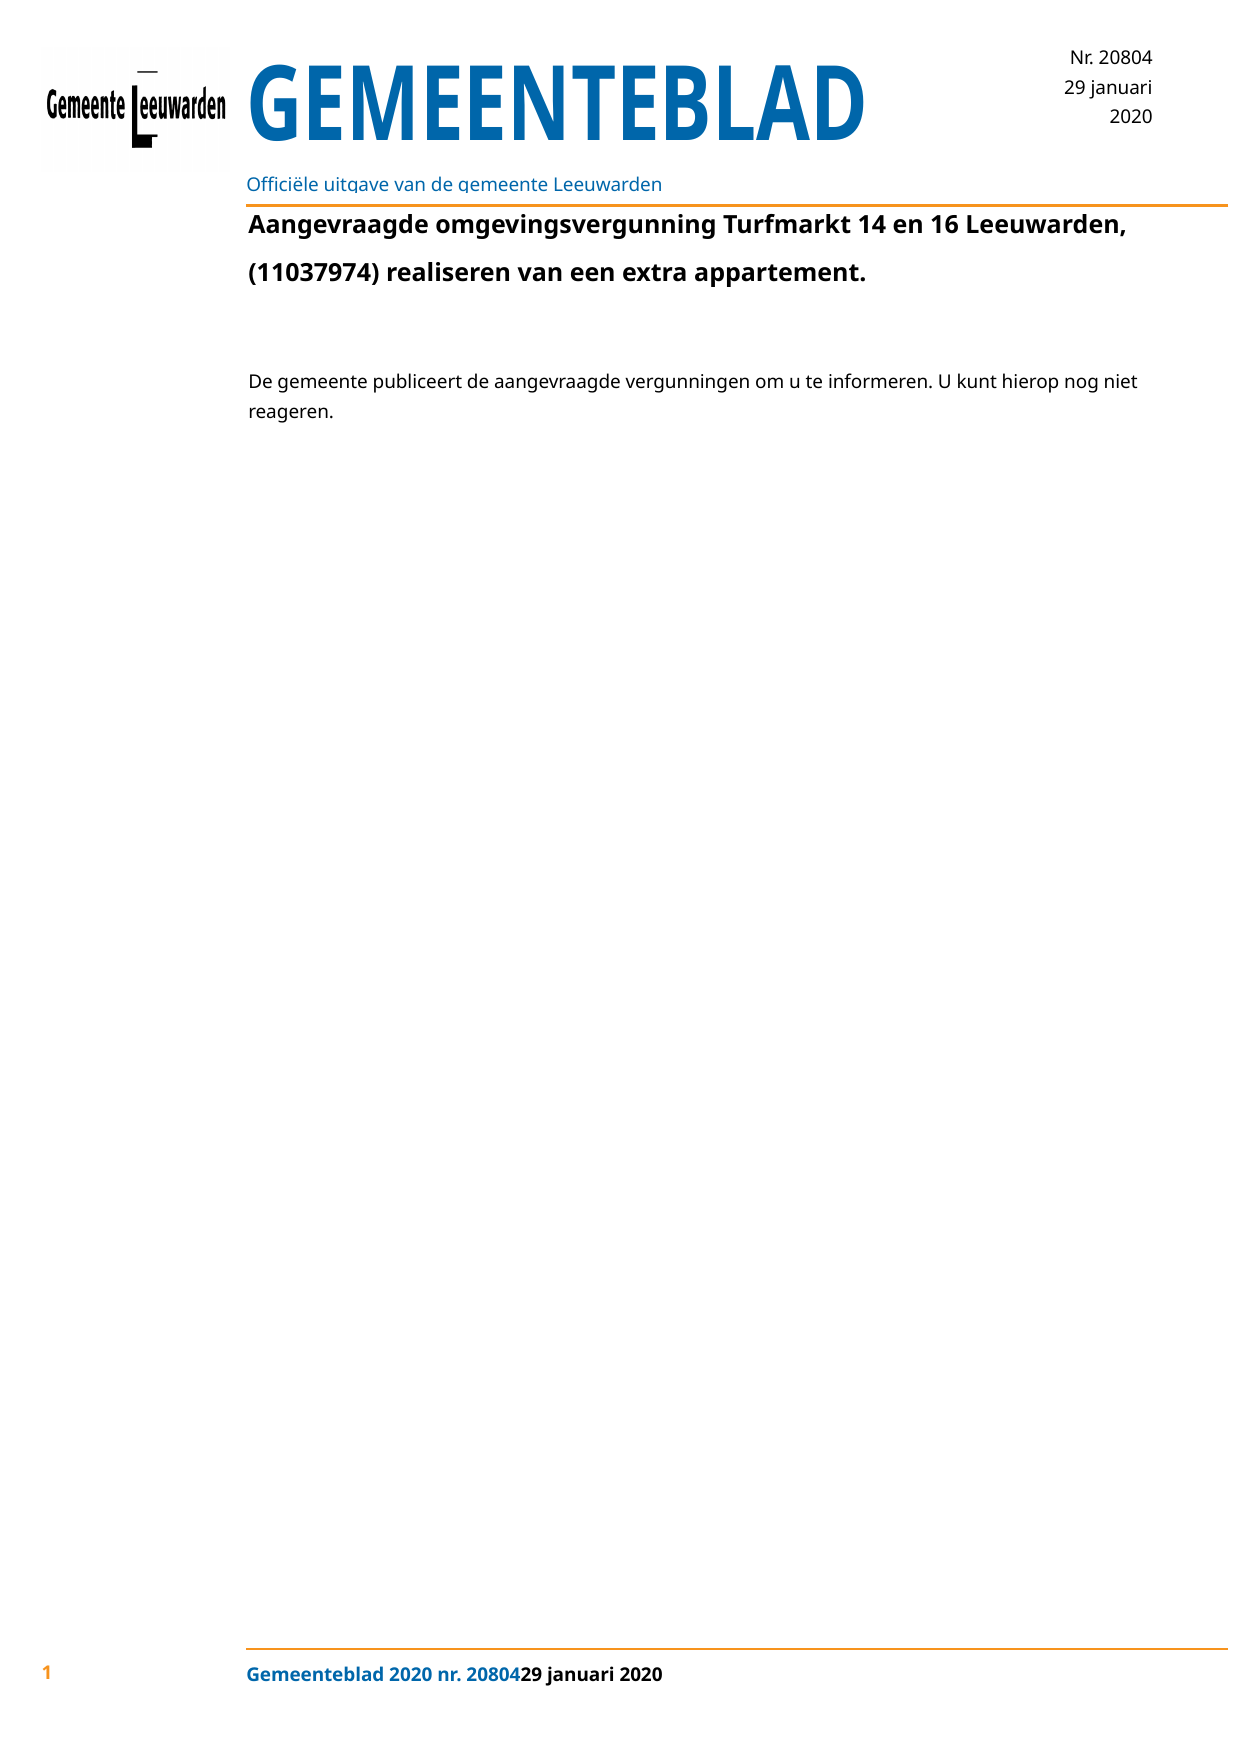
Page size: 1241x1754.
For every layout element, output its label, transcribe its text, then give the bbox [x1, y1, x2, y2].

picture [41, 47, 231, 172]
text Aangevraagde omgevingsvergunning Turfmarkt 14 en 16 Leeuwarden, (11037974) realiseren van een extra appartement. [248, 207, 1152, 288]
text De gemeente publiceert de aangevraagde vergunningen om u te informeren. U kunt hierop nog niet reageren. [248, 368, 1152, 424]
